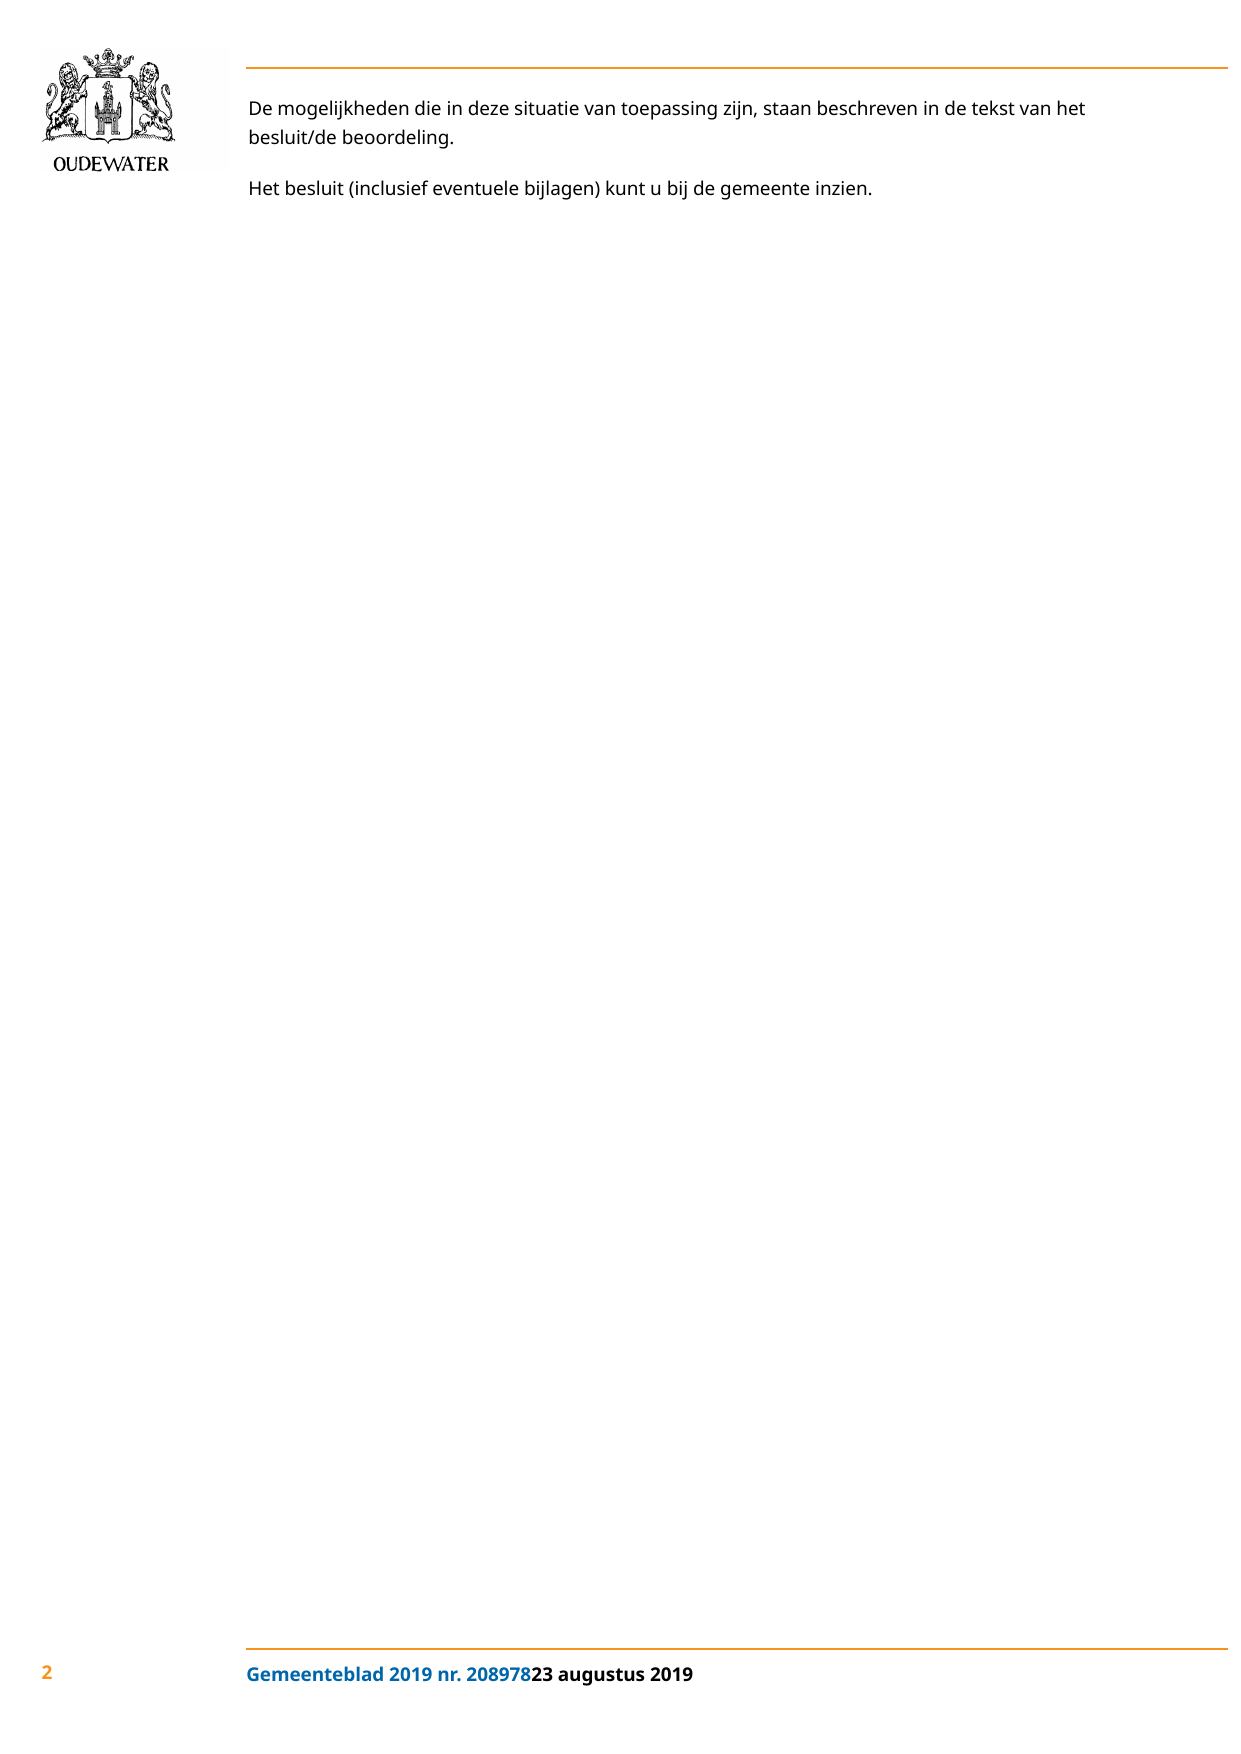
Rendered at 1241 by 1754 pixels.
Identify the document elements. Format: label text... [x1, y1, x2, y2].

text Het besluit (inclusief eventuele bijlagen) kunt u bij de gemeente inzien. [248, 175, 1152, 201]
picture [41, 47, 231, 172]
text De mogelijkheden die in deze situatie van toepassing zijn, staan beschreven in de tekst van het besluit/de beoordeling. [248, 95, 1152, 150]
